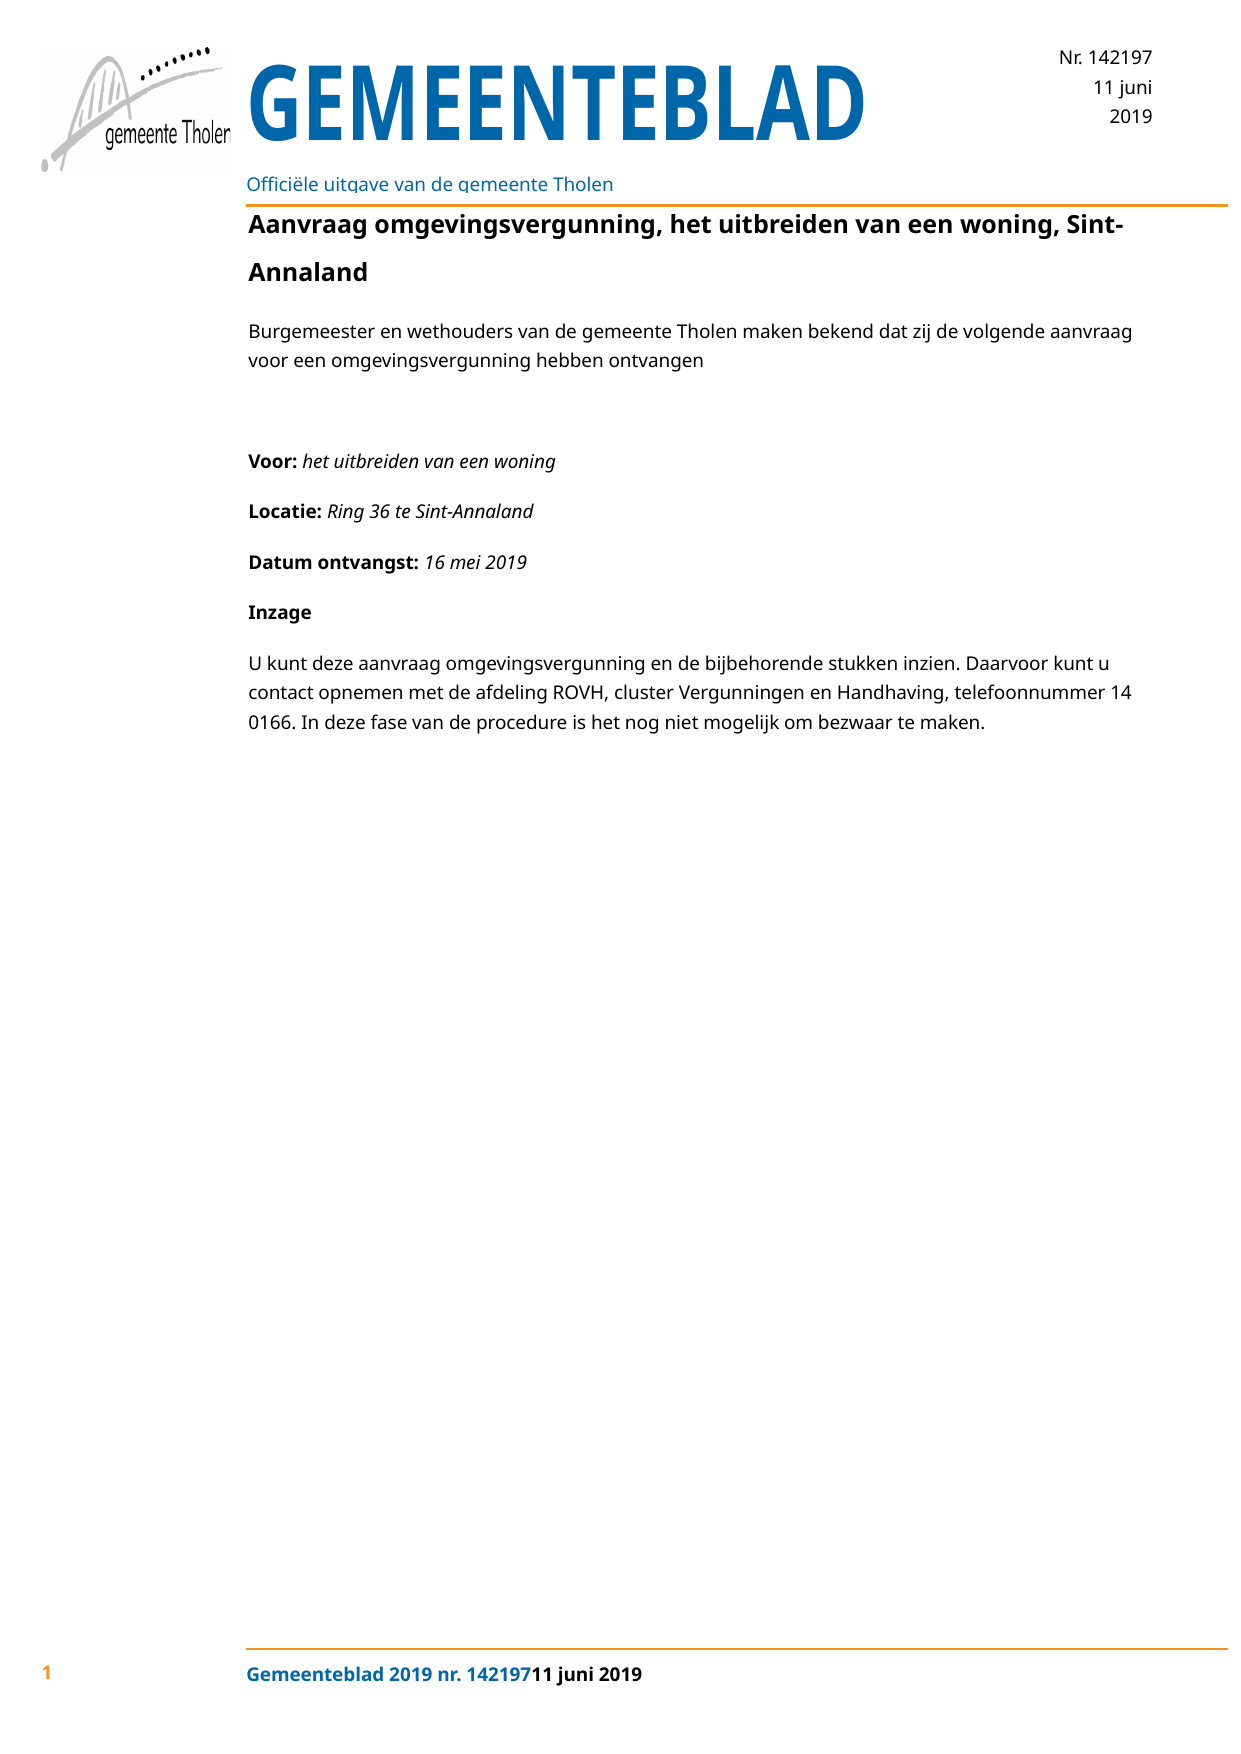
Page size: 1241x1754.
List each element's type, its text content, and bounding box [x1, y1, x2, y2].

text Locatie: Ring 36 te Sint-Annaland [248, 499, 1152, 524]
text Aanvraag omgevingsvergunning, het uitbreiden van een woning, Sint-Annaland [248, 207, 1152, 288]
text Datum ontvangst: 16 mei 2019 [248, 549, 1152, 575]
picture [41, 47, 231, 172]
text U kunt deze aanvraag omgevingsvergunning en de bijbehorende stukken inzien. Daarvoor kunt u contact opnemen met de afdeling ROVH, cluster Vergunningen en Handhaving, telefoonnummer 14 0166. In deze fase van de procedure is het nog niet mogelijk om bezwaar te maken. [248, 650, 1152, 735]
text Inzage [248, 599, 1152, 625]
text Voor: het uitbreiden van een woning [248, 448, 1152, 474]
text Burgemeester en wethouders van de gemeente Tholen maken bekend dat zij de volgende aanvraag voor een omgevingsvergunning hebben ontvangen [248, 318, 1152, 373]
